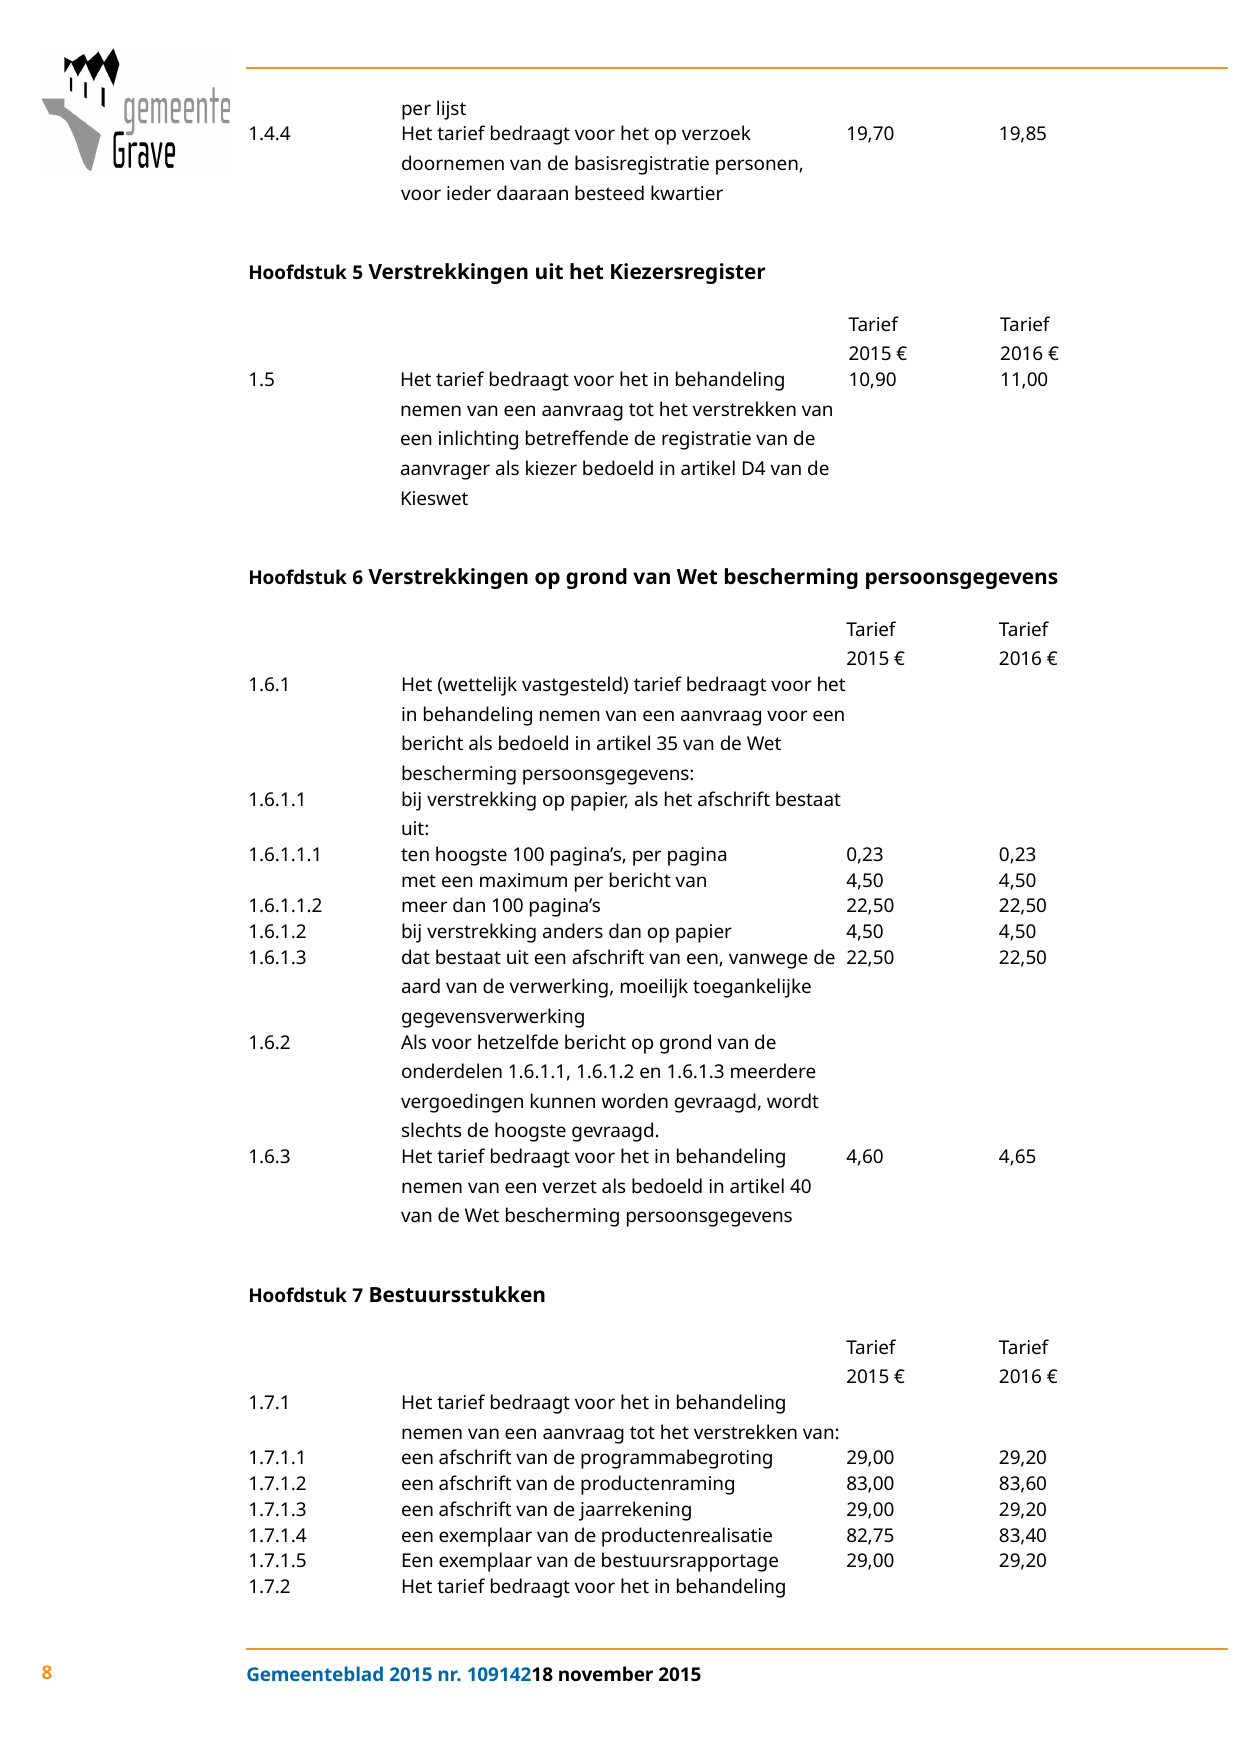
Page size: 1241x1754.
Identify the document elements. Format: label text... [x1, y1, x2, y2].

text Hoofdstuk 7 Bestuursstukken [248, 1280, 1152, 1308]
table_cell 29,00 [846, 1496, 999, 1522]
table_header [248, 1334, 401, 1389]
table_cell 29,20 [999, 1445, 1152, 1470]
table_cell 1.7.1.1 [248, 1445, 401, 1470]
table_cell per lijst [401, 95, 846, 121]
table_header [248, 616, 401, 671]
table_cell 4,50 [999, 867, 1152, 893]
table_cell een exemplaar van de productenrealisatie [401, 1522, 846, 1547]
table_cell bij verstrekking op papier, als het afschrift bestaat uit: [401, 786, 846, 841]
table_header [401, 1334, 846, 1389]
table_cell [999, 786, 1152, 841]
table_cell 1.7.1.2 [248, 1470, 401, 1496]
table_cell 29,20 [999, 1548, 1152, 1573]
table_cell een afschrift van de programmabegroting [401, 1445, 846, 1470]
table_cell 83,60 [999, 1470, 1152, 1496]
table_cell 82,75 [846, 1522, 999, 1547]
table_cell meer dan 100 pagina’s [401, 893, 846, 918]
table_cell 4,50 [846, 918, 999, 944]
table_cell [846, 671, 999, 786]
table_cell 19,70 [846, 121, 999, 205]
table_cell Het tarief bedraagt voor het in behandeling [401, 1573, 846, 1599]
table_cell 83,40 [999, 1522, 1152, 1547]
table_cell Het tarief bedraagt voor het in behandeling nemen van een aanvraag tot het verstrekken van: [401, 1389, 846, 1444]
table_cell Een exemplaar van de bestuursrapportage [401, 1548, 846, 1573]
table_cell een afschrift van de jaarrekening [401, 1496, 846, 1522]
table_header Tarief 2015 € [848, 311, 1000, 366]
table_header Tarief 2016 € [999, 1334, 1152, 1389]
text Hoofdstuk 5 Verstrekkingen uit het Kiezersregister [248, 257, 1152, 285]
table_cell 0,23 [999, 841, 1152, 867]
table_cell 10,90 [848, 366, 1000, 510]
table_header Tarief 2015 € [846, 1334, 999, 1389]
table_header [248, 311, 400, 366]
table_cell Het (wettelijk vastgesteld) tarief bedraagt voor het in behandeling nemen van een aanvraag voor een bericht als bedoeld in artikel 35 van de Wet bescherming persoonsgegevens: [401, 671, 846, 786]
table_cell 1.6.1.3 [248, 944, 401, 1029]
table_cell 1.6.1 [248, 671, 401, 786]
table_header Tarief 2015 € [846, 616, 999, 671]
table_cell [999, 671, 1152, 786]
table_cell [999, 1389, 1152, 1444]
table_cell ten hoogste 100 pagina’s, per pagina [401, 841, 846, 867]
table_cell 1.5 [248, 366, 400, 510]
table_cell 1.7.2 [248, 1573, 401, 1599]
table_cell 1.6.1.1 [248, 786, 401, 841]
table_cell dat bestaat uit een afschrift van een, vanwege de aard van de verwerking, moeilijk toegankelijke gegevensverwerking [401, 944, 846, 1029]
table_cell 19,85 [999, 121, 1152, 205]
table_cell 29,00 [846, 1548, 999, 1573]
table_cell 1.6.1.1.1 [248, 841, 401, 867]
table_cell 1.6.2 [248, 1029, 401, 1143]
table_cell 1.6.1.2 [248, 918, 401, 944]
table_cell [846, 1573, 999, 1599]
table_cell 4,60 [846, 1144, 999, 1228]
table_cell 1.7.1.3 [248, 1496, 401, 1522]
picture [41, 47, 231, 172]
text Hoofdstuk 6 Verstrekkingen op grond van Wet bescherming persoonsgegevens [248, 562, 1152, 590]
table_cell [846, 1029, 999, 1143]
table_cell 22,50 [846, 893, 999, 918]
table_cell met een maximum per bericht van [401, 867, 846, 893]
table_cell 22,50 [999, 944, 1152, 1029]
table_cell 4,50 [999, 918, 1152, 944]
table_cell 22,50 [846, 944, 999, 1029]
table_cell 1.4.4 [248, 121, 401, 205]
table_header Tarief 2016 € [1000, 311, 1152, 366]
table_cell 1.6.1.1.2 [248, 893, 401, 918]
table_cell [248, 95, 401, 121]
table_cell 1.7.1 [248, 1389, 401, 1444]
table_cell 1.6.3 [248, 1144, 401, 1228]
table_cell Het tarief bedraagt voor het op verzoek doornemen van de basisregistratie personen, voor ieder daaraan besteed kwartier [401, 121, 846, 205]
table_cell 83,00 [846, 1470, 999, 1496]
table_cell een afschrift van de productenraming [401, 1470, 846, 1496]
table_header [400, 311, 848, 366]
table_cell [846, 786, 999, 841]
table_cell 29,00 [846, 1445, 999, 1470]
table_header [401, 616, 846, 671]
table_cell 29,20 [999, 1496, 1152, 1522]
table_header Tarief 2016 € [999, 616, 1152, 671]
table_cell 1.7.1.4 [248, 1522, 401, 1547]
table_cell [999, 95, 1152, 121]
table_cell 4,50 [846, 867, 999, 893]
table_cell bij verstrekking anders dan op papier [401, 918, 846, 944]
table_cell 4,65 [999, 1144, 1152, 1228]
table_cell 1.7.1.5 [248, 1548, 401, 1573]
table_cell [846, 95, 999, 121]
table_cell Als voor hetzelfde bericht op grond van de onderdelen 1.6.1.1, 1.6.1.2 en 1.6.1.3 meerdere vergoedingen kunnen worden gevraagd, wordt slechts de hoogste gevraagd. [401, 1029, 846, 1143]
table_cell Het tarief bedraagt voor het in behandeling nemen van een verzet als bedoeld in artikel 40 van de Wet bescherming persoonsgegevens [401, 1144, 846, 1228]
table_cell [846, 1389, 999, 1444]
table_cell [999, 1573, 1152, 1599]
table_cell [999, 1029, 1152, 1143]
table_cell Het tarief bedraagt voor het in behandeling nemen van een aanvraag tot het verstrekken van een inlichting betreffende de registratie van de aanvrager als kiezer bedoeld in artikel D4 van de Kieswet [400, 366, 848, 510]
table_cell [248, 867, 401, 893]
table_cell 22,50 [999, 893, 1152, 918]
table_cell 0,23 [846, 841, 999, 867]
table_cell 11,00 [1000, 366, 1152, 510]
